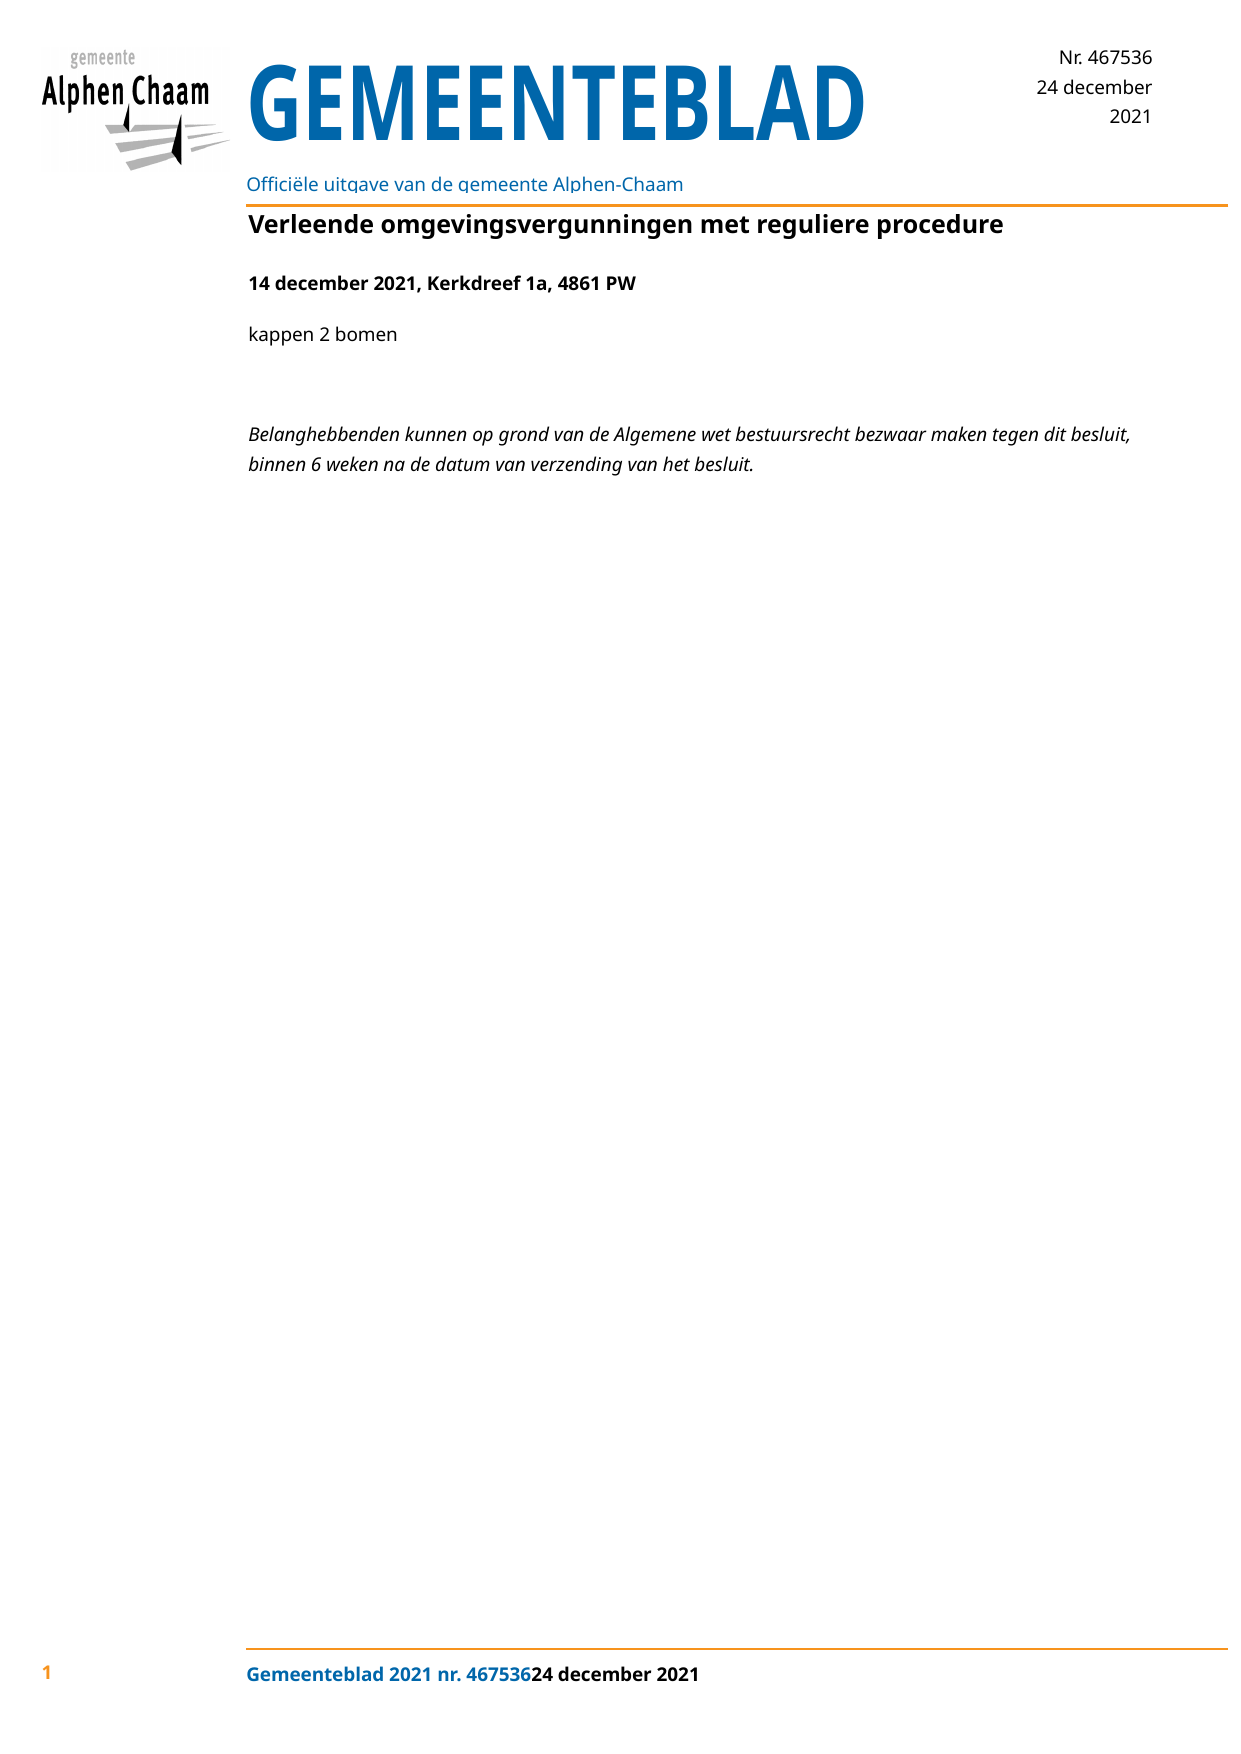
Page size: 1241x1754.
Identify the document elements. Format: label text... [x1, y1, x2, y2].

text Belanghebbenden kunnen op grond van de Algemene wet bestuursrecht bezwaar maken tegen dit besluit, binnen 6 weken na de datum van verzending van het besluit. [248, 422, 1152, 477]
text 14 december 2021, Kerkdreef 1a, 4861 PW [248, 270, 1152, 296]
text Verleende omgevingsvergunningen met reguliere procedure [248, 207, 1152, 241]
picture [41, 47, 231, 172]
text kappen 2 bomen [248, 321, 1152, 346]
